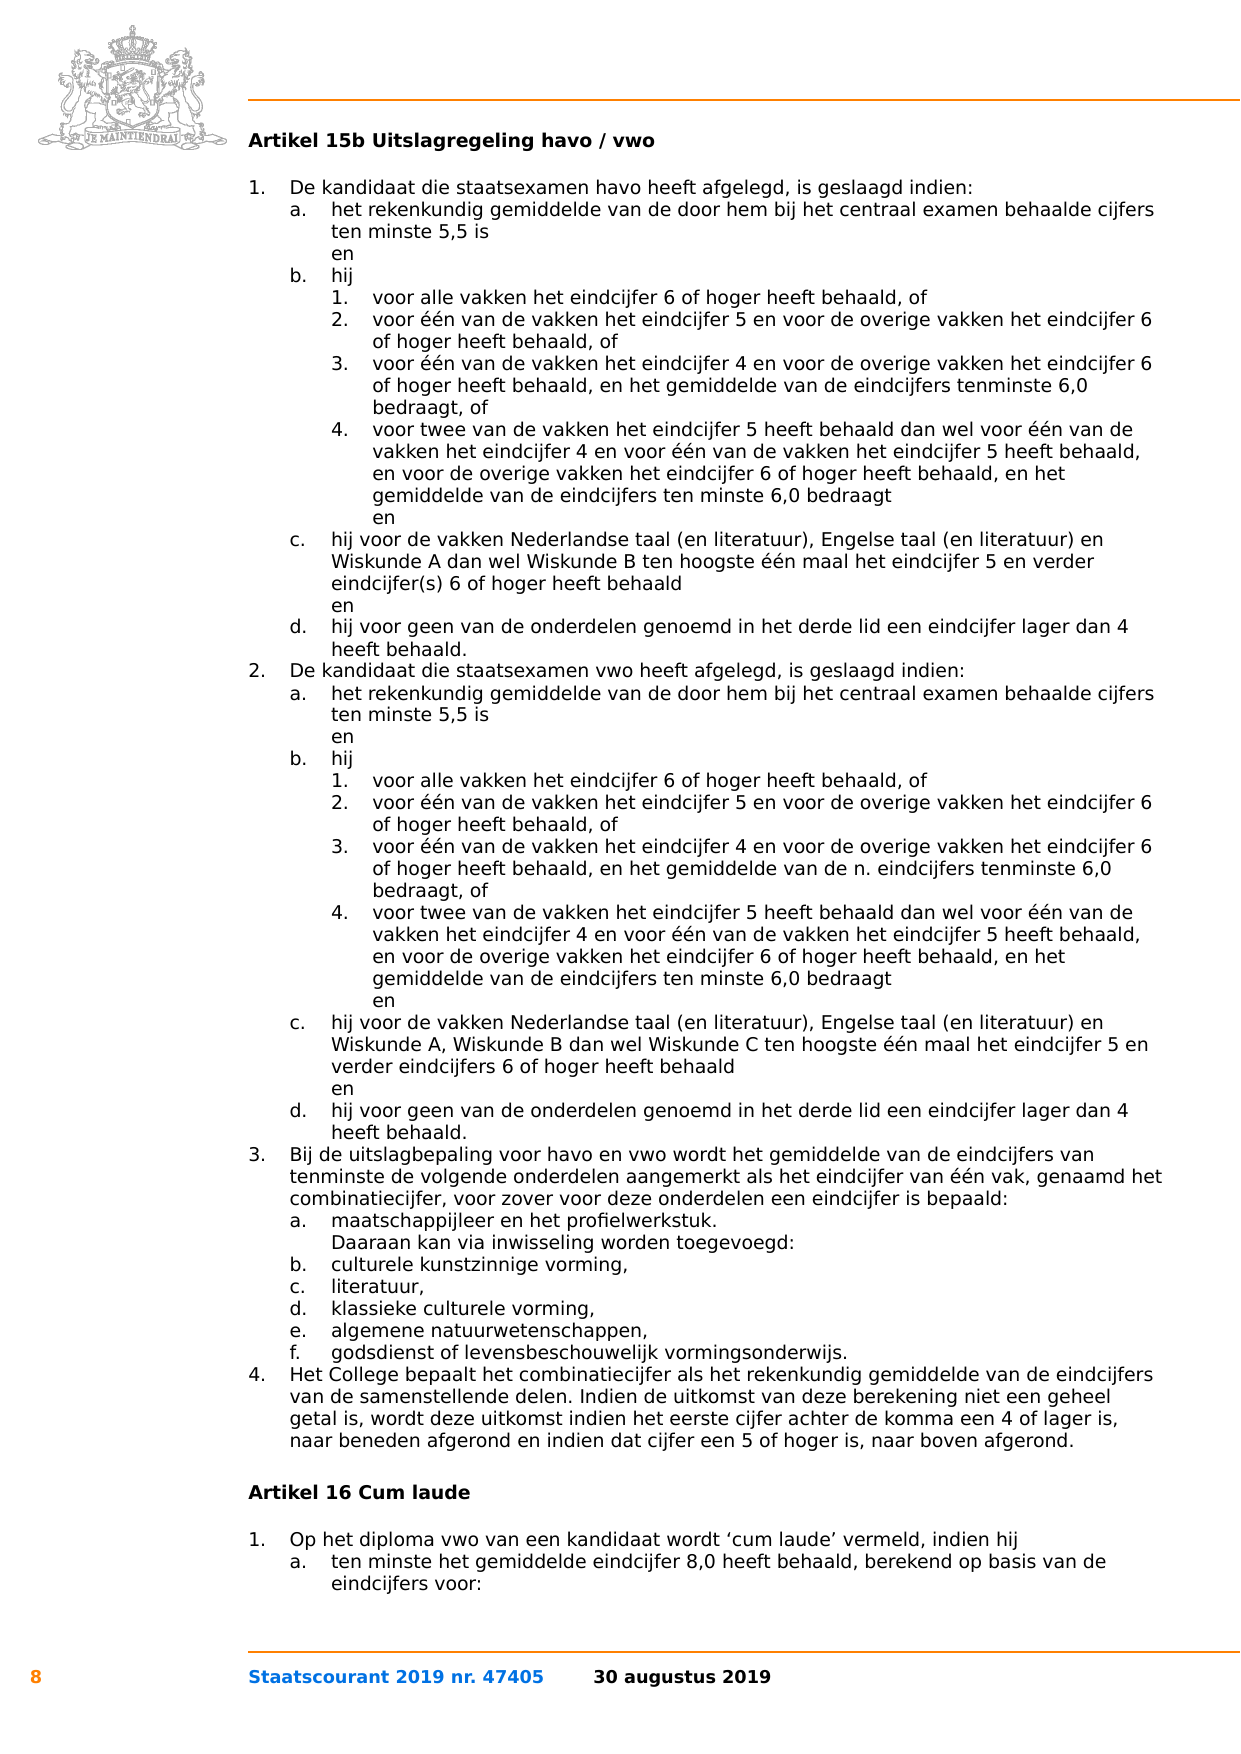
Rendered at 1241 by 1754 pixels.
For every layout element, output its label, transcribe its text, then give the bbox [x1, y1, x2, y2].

text en [331, 594, 1163, 616]
text e. algemene natuurwetenschappen, [289, 1320, 1163, 1342]
text 2. voor één van de vakken het eindcijfer 5 en voor de overige vakken het eindcijfer 6 of hoger heeft behaald, of [331, 792, 1163, 836]
text a. het rekenkundig gemiddelde van de door hem bij het centraal examen behaalde cijfers ten minste 5,5 is [289, 199, 1163, 243]
text 1. voor alle vakken het eindcijfer 6 of hoger heeft behaald, of [331, 287, 1163, 309]
text 4. Het College bepaalt het combinatiecijfer als het rekenkundig gemiddelde van de eindcijfers van de samenstellende delen. Indien de uitkomst van deze berekening niet een geheel getal is, wordt deze uitkomst indien het eerste cijfer achter de komma een 4 of lager is, naar beneden afgerond en indien dat cijfer een 5 of hoger is, naar boven afgerond. [248, 1364, 1163, 1452]
text c. literatuur, [289, 1276, 1163, 1298]
subtitle Artikel 16 Cum laude [248, 1482, 1163, 1504]
text 3. Bij de uitslagbepaling voor havo en vwo wordt het gemiddelde van de eindcijfers van tenminste de volgende onderdelen aangemerkt als het eindcijfer van één vak, genaamd het combinatiecijfer, voor zover voor deze onderdelen een eindcijfer is bepaald: [248, 1144, 1163, 1210]
text f. godsdienst of levensbeschouwelijk vormingsonderwijs. [289, 1342, 1163, 1364]
text 1. Op het diploma vwo van een kandidaat wordt ‘cum laude’ vermeld, indien hij [248, 1529, 1163, 1551]
text 1. De kandidaat die staatsexamen havo heeft afgelegd, is geslaagd indien: [248, 177, 1163, 199]
text 4. voor twee van de vakken het eindcijfer 5 heeft behaald dan wel voor één van de vakken het eindcijfer 4 en voor één van de vakken het eindcijfer 5 heeft behaald, en voor de overige vakken het eindcijfer 6 of hoger heeft behaald, en het gemiddelde van de eindcijfers ten minste 6,0 bedraagt [331, 419, 1163, 507]
text b. culturele kunstzinnige vorming, [289, 1254, 1163, 1276]
text Daaraan kan via inwisseling worden toegevoegd: [331, 1232, 1163, 1254]
text d. hij voor geen van de onderdelen genoemd in het derde lid een eindcijfer lager dan 4 heeft behaald. [289, 616, 1163, 660]
text b. hij [289, 265, 1163, 287]
text d. klassieke culturele vorming, [289, 1298, 1163, 1320]
text en [331, 243, 1163, 265]
text 4. voor twee van de vakken het eindcijfer 5 heeft behaald dan wel voor één van de vakken het eindcijfer 4 en voor één van de vakken het eindcijfer 5 heeft behaald, en voor de overige vakken het eindcijfer 6 of hoger heeft behaald, en het gemiddelde van de eindcijfers ten minste 6,0 bedraagt [331, 902, 1163, 990]
text a. maatschappijleer en het profielwerkstuk. [289, 1210, 1163, 1232]
text a. ten minste het gemiddelde eindcijfer 8,0 heeft behaald, berekend op basis van de eindcijfers voor: [289, 1551, 1163, 1594]
subtitle Artikel 15b Uitslagregeling havo / vwo [248, 130, 1163, 152]
text c. hij voor de vakken Nederlandse taal (en literatuur), Engelse taal (en literatuur) en Wiskunde A, Wiskunde B dan wel Wiskunde C ten hoogste één maal het eindcijfer 5 en verder eindcijfers 6 of hoger heeft behaald [289, 1012, 1163, 1078]
text 2. De kandidaat die staatsexamen vwo heeft afgelegd, is geslaagd indien: [248, 660, 1163, 682]
text 2. voor één van de vakken het eindcijfer 5 en voor de overige vakken het eindcijfer 6 of hoger heeft behaald, of [331, 309, 1163, 353]
text 1. voor alle vakken het eindcijfer 6 of hoger heeft behaald, of [331, 770, 1163, 792]
text c. hij voor de vakken Nederlandse taal (en literatuur), Engelse taal (en literatuur) en Wiskunde A dan wel Wiskunde B ten hoogste één maal het eindcijfer 5 en verder eindcijfer(s) 6 of hoger heeft behaald [289, 528, 1163, 594]
picture [38, 25, 227, 150]
text 3. voor één van de vakken het eindcijfer 4 en voor de overige vakken het eindcijfer 6 of hoger heeft behaald, en het gemiddelde van de n. eindcijfers tenminste 6,0 bedraagt, of [331, 836, 1163, 902]
text b. hij [289, 748, 1163, 770]
text en [372, 990, 1163, 1012]
text en [331, 1078, 1163, 1100]
text en [372, 507, 1163, 528]
text 3. voor één van de vakken het eindcijfer 4 en voor de overige vakken het eindcijfer 6 of hoger heeft behaald, en het gemiddelde van de eindcijfers tenminste 6,0 bedraagt, of [331, 353, 1163, 419]
text a. het rekenkundig gemiddelde van de door hem bij het centraal examen behaalde cijfers ten minste 5,5 is [289, 682, 1163, 726]
text d. hij voor geen van de onderdelen genoemd in het derde lid een eindcijfer lager dan 4 heeft behaald. [289, 1100, 1163, 1144]
text en [331, 726, 1163, 748]
